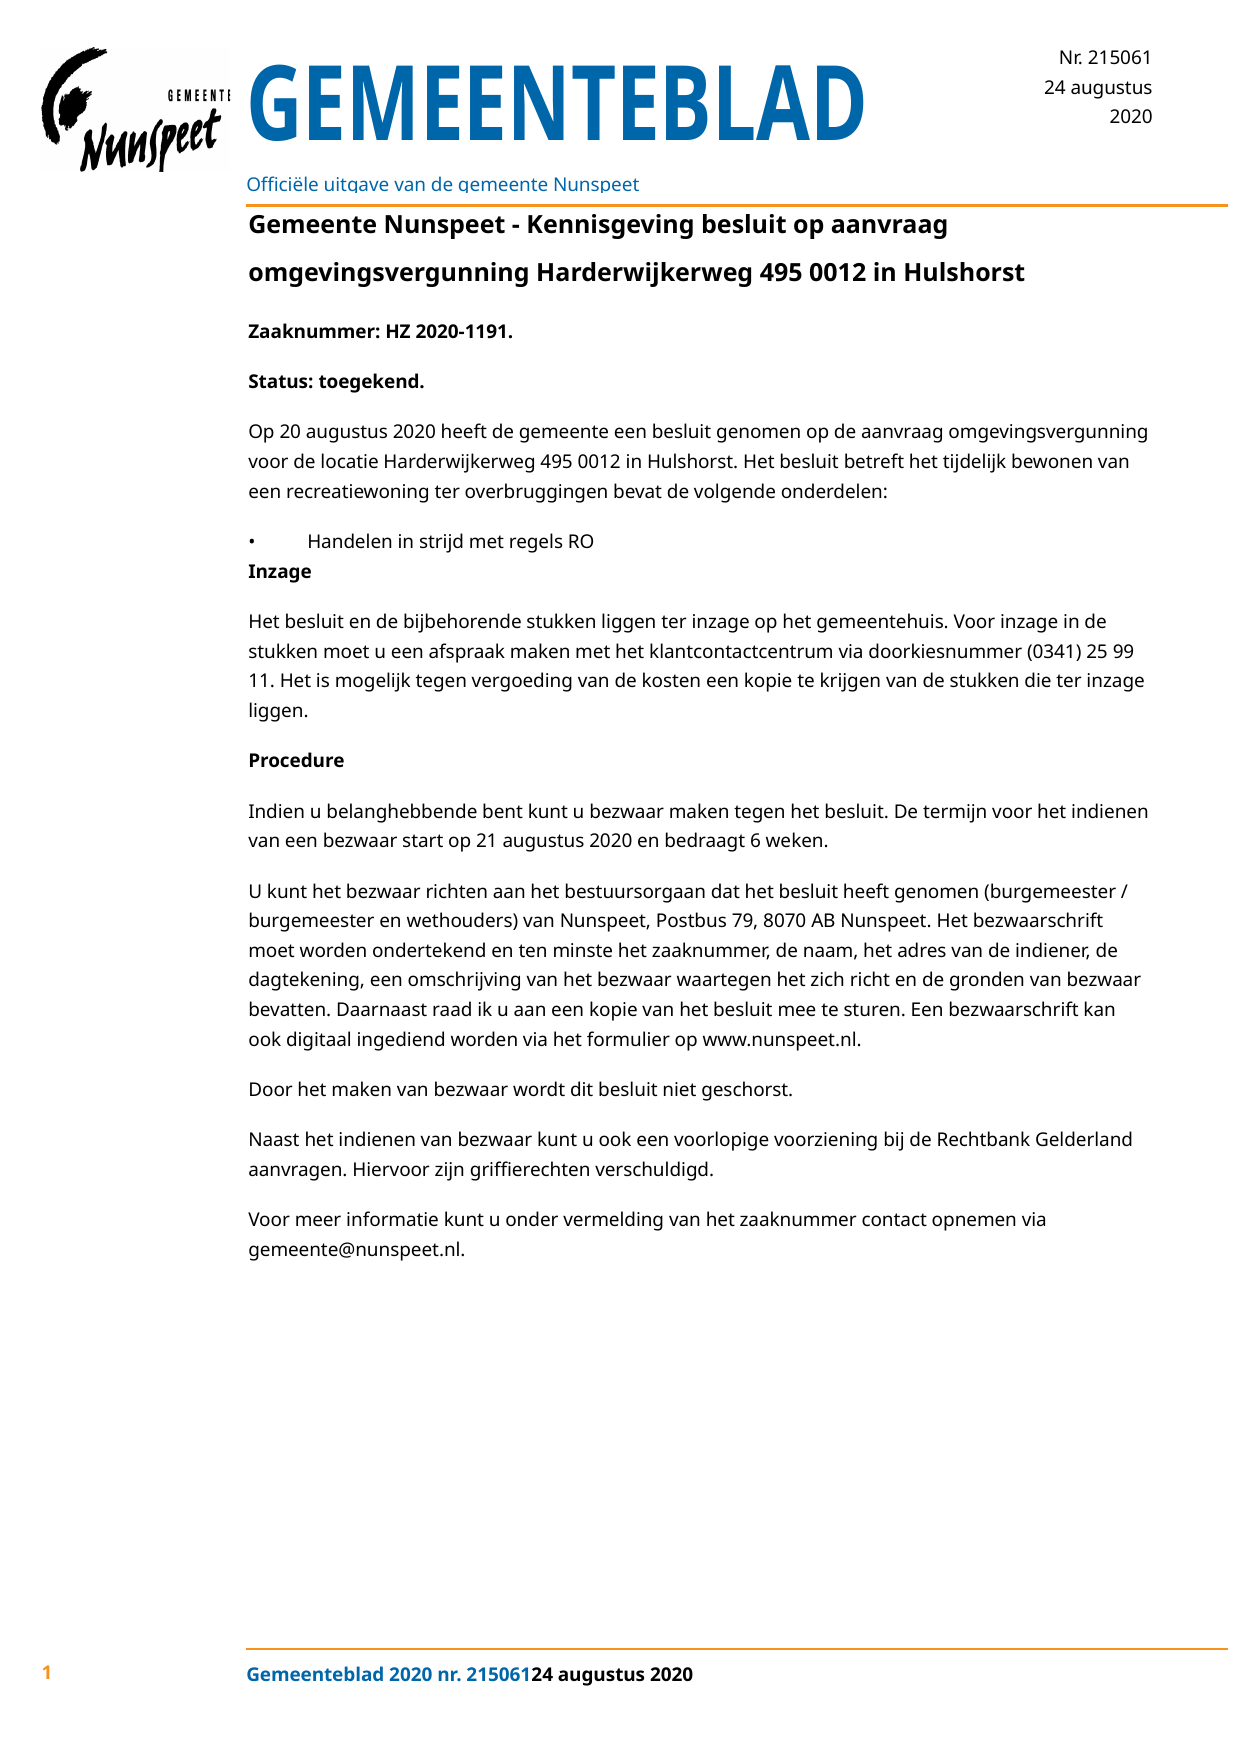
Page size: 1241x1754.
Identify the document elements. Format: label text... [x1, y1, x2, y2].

text Gemeente Nunspeet - Kennisgeving besluit op aanvraag omgevingsvergunning Harderwijkerweg 495 0012 in Hulshorst [248, 207, 1152, 288]
text Op 20 augustus 2020 heeft de gemeente een besluit genomen op de aanvraag omgevingsvergunning voor de locatie Harderwijkerweg 495 0012 in Hulshorst. Het besluit betreft het tijdelijk bewonen van een recreatiewoning ter overbruggingen bevat de volgende onderdelen: [248, 419, 1152, 504]
text Indien u belanghebbende bent kunt u bezwaar maken tegen het besluit. De termijn voor het indienen van een bezwaar start op 21 augustus 2020 en bedraagt 6 weken. [248, 798, 1152, 853]
text Zaaknummer: HZ 2020-1191. [248, 318, 1152, 344]
list Handelen in strijd met regels RO [248, 528, 1152, 554]
text Door het maken van bezwaar wordt dit besluit niet geschorst. [248, 1076, 1152, 1102]
text Naast het indienen van bezwaar kunt u ook een voorlopige voorziening bij de Rechtbank Gelderland aanvragen. Hiervoor zijn griffierechten verschuldigd. [248, 1127, 1152, 1182]
text Inzage [248, 558, 1152, 584]
text Status: toegekend. [248, 368, 1152, 394]
text U kunt het bezwaar richten aan het bestuursorgaan dat het besluit heeft genomen (burgemeester / burgemeester en wethouders) van Nunspeet, Postbus 79, 8070 AB Nunspeet. Het bezwaarschrift moet worden ondertekend en ten minste het zaaknummer, de naam, het adres van de indiener, de dagtekening, een omschrijving van het bezwaar waartegen het zich richt en de gronden van bezwaar bevatten. Daarnaast raad ik u aan een kopie van het besluit mee te sturen. Een bezwaarschrift kan ook digitaal ingediend worden via het formulier op www.nunspeet.nl. [248, 878, 1152, 1052]
text Procedure [248, 747, 1152, 773]
text Het besluit en de bijbehorende stukken liggen ter inzage op het gemeentehuis. Voor inzage in de stukken moet u een afspraak maken met het klantcontactcentrum via doorkiesnummer (0341) 25 99 11. Het is mogelijk tegen vergoeding van de kosten een kopie te krijgen van de stukken die ter inzage liggen. [248, 608, 1152, 723]
text Voor meer informatie kunt u onder vermelding van het zaaknummer contact opnemen via gemeente@nunspeet.nl. [248, 1207, 1152, 1262]
picture [41, 47, 231, 172]
